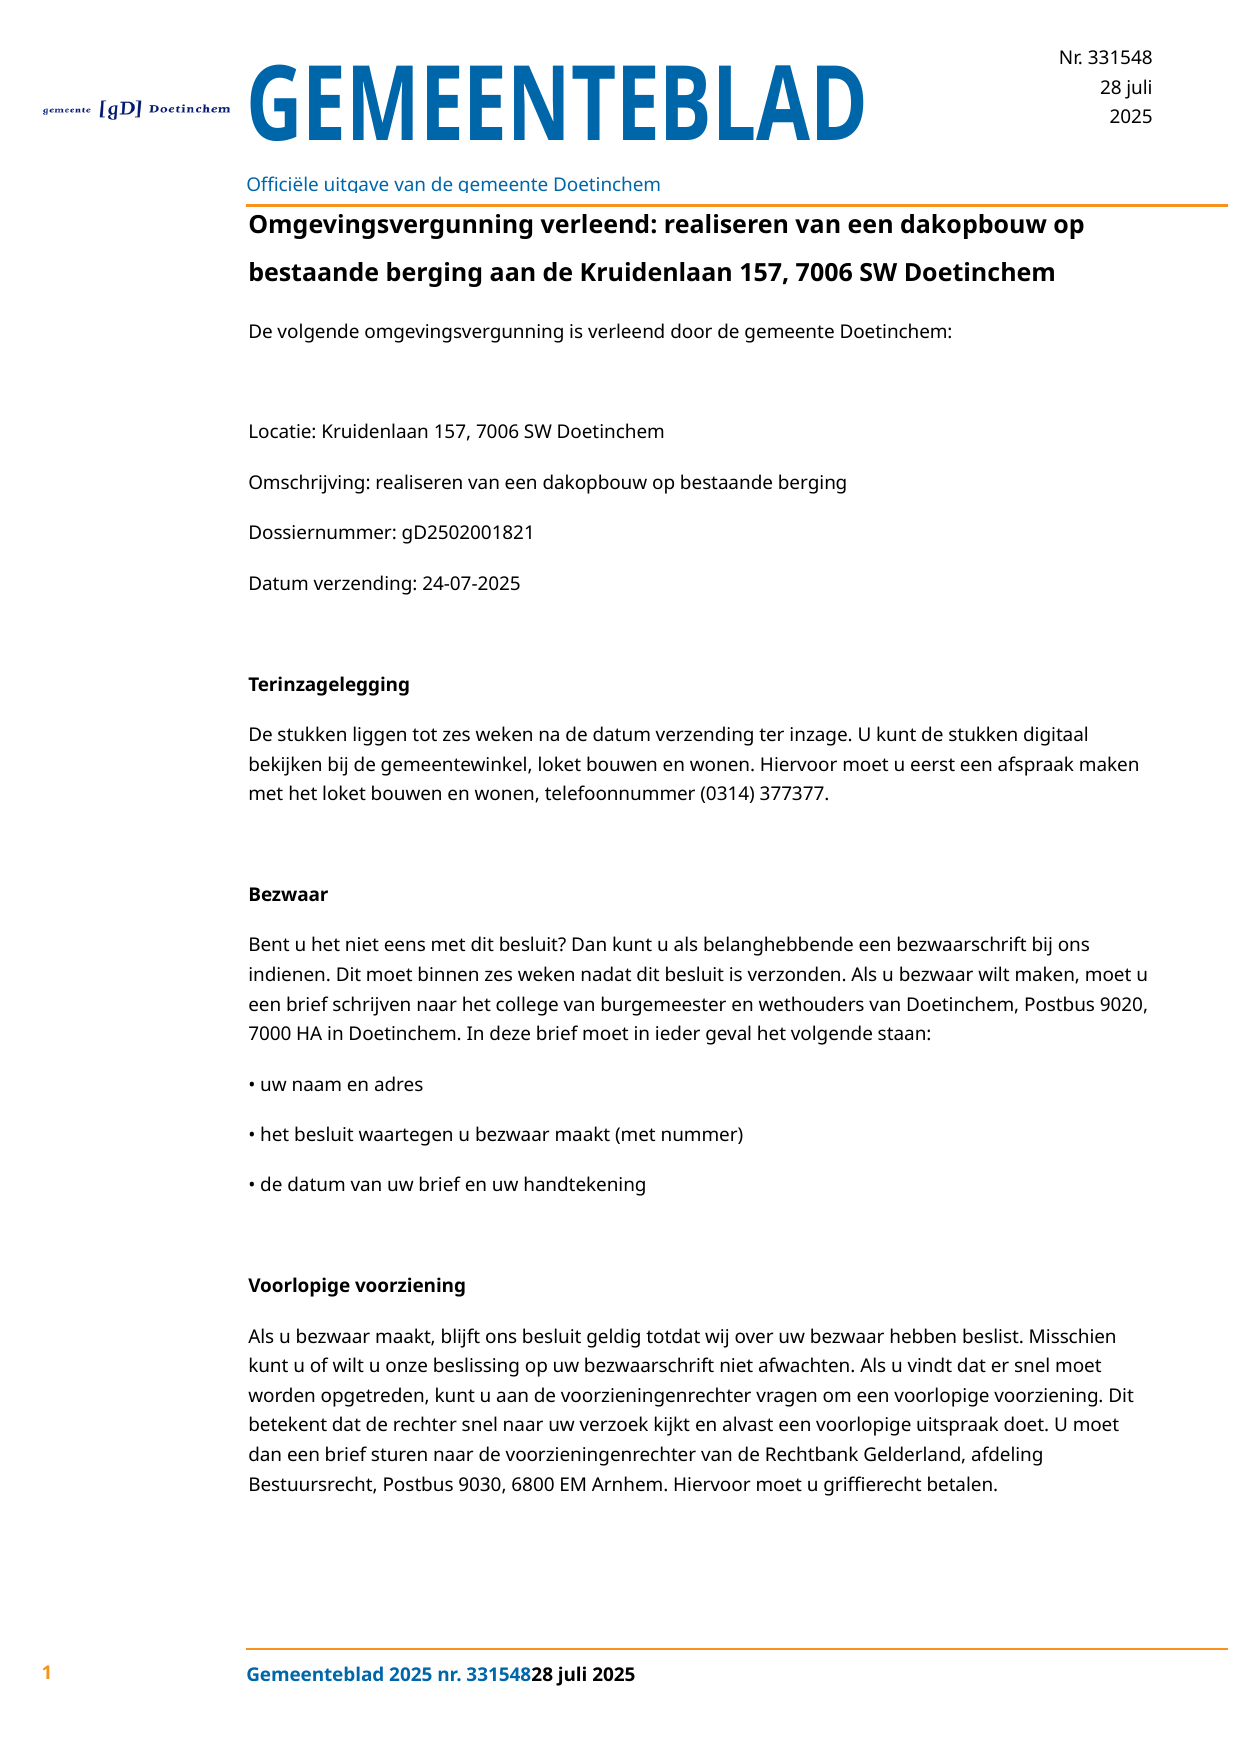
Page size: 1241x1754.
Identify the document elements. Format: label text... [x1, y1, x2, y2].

text • de datum van uw brief en uw handtekening [248, 1172, 1152, 1197]
text • uw naam en adres [248, 1071, 1152, 1097]
text De volgende omgevingsvergunning is verleend door de gemeente Doetinchem: [248, 318, 1152, 344]
text Bent u het niet eens met dit besluit? Dan kunt u als belanghebbende een bezwaarschrift bij ons indienen. Dit moet binnen zes weken nadat dit besluit is verzonden. Als u bezwaar wilt maken, moet u een brief schrijven naar het college van burgemeester en wethouders van Doetinchem, Postbus 9020, 7000 HA in Doetinchem. In deze brief moet in ieder geval het volgende staan: [248, 932, 1152, 1046]
text Terinzagelegging [248, 671, 1152, 697]
text • het besluit waartegen u bezwaar maakt (met nummer) [248, 1121, 1152, 1147]
text Datum verzending: 24-07-2025 [248, 570, 1152, 596]
text Voorlopige voorziening [248, 1272, 1152, 1298]
text De stukken liggen tot zes weken na de datum verzending ter inzage. U kunt de stukken digitaal bekijken bij de gemeentewinkel, loket bouwen en wonen. Hiervoor moet u eerst een afspraak maken met het loket bouwen en wonen, telefoonnummer (0314) 377377. [248, 721, 1152, 806]
picture [41, 47, 231, 172]
text Omschrijving: realiseren van een dakopbouw op bestaande berging [248, 469, 1152, 495]
text Bezwaar [248, 881, 1152, 907]
text Dossiernummer: gD2502001821 [248, 519, 1152, 545]
text Als u bezwaar maakt, blijft ons besluit geldig totdat wij over uw bezwaar hebben beslist. Misschien kunt u of wilt u onze beslissing op uw bezwaarschrift niet afwachten. Als u vindt dat er snel moet worden opgetreden, kunt u aan de voorzieningenrechter vragen om een voorlopige voorziening. Dit betekent dat de rechter snel naar uw verzoek kijkt en alvast een voorlopige uitspraak doet. U moet dan een brief sturen naar de voorzieningenrechter van de Rechtbank Gelderland, afdeling Bestuursrecht, Postbus 9030, 6800 EM Arnhem. Hiervoor moet u griffierecht betalen. [248, 1323, 1152, 1497]
text Locatie: Kruidenlaan 157, 7006 SW Doetinchem [248, 419, 1152, 444]
text Omgevingsvergunning verleend: realiseren van een dakopbouw op bestaande berging aan de Kruidenlaan 157, 7006 SW Doetinchem [248, 207, 1152, 288]
